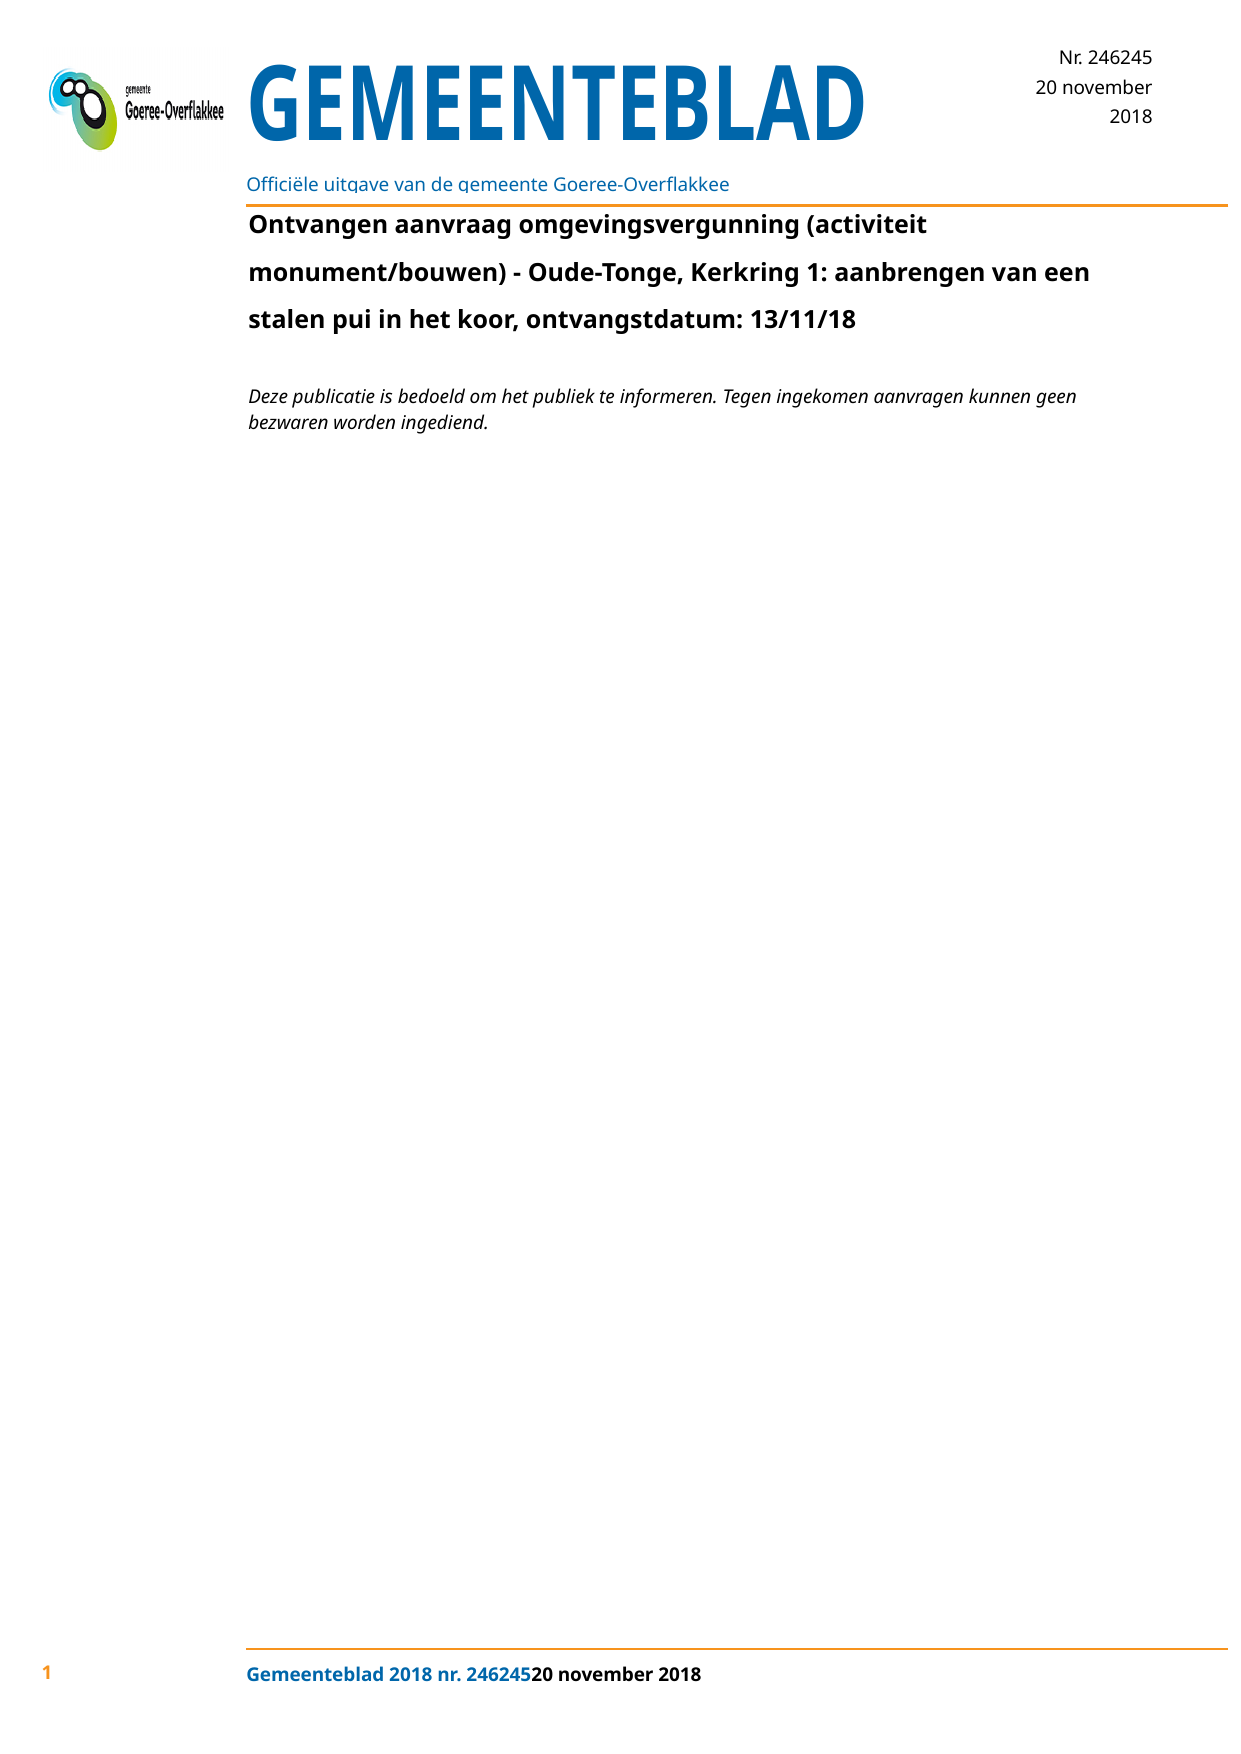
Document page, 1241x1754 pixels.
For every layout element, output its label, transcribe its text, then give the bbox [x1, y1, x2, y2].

text Deze publicatie is bedoeld om het publiek te informeren. Tegen ingekomen aanvragen kunnen geen bezwaren worden ingediend. [248, 384, 1152, 435]
text Ontvangen aanvraag omgevingsvergunning (activiteit monument/bouwen) - Oude-Tonge, Kerkring 1: aanbrengen van een stalen pui in het koor, ontvangstdatum: 13/11/18 [248, 207, 1152, 336]
picture [41, 47, 231, 172]
